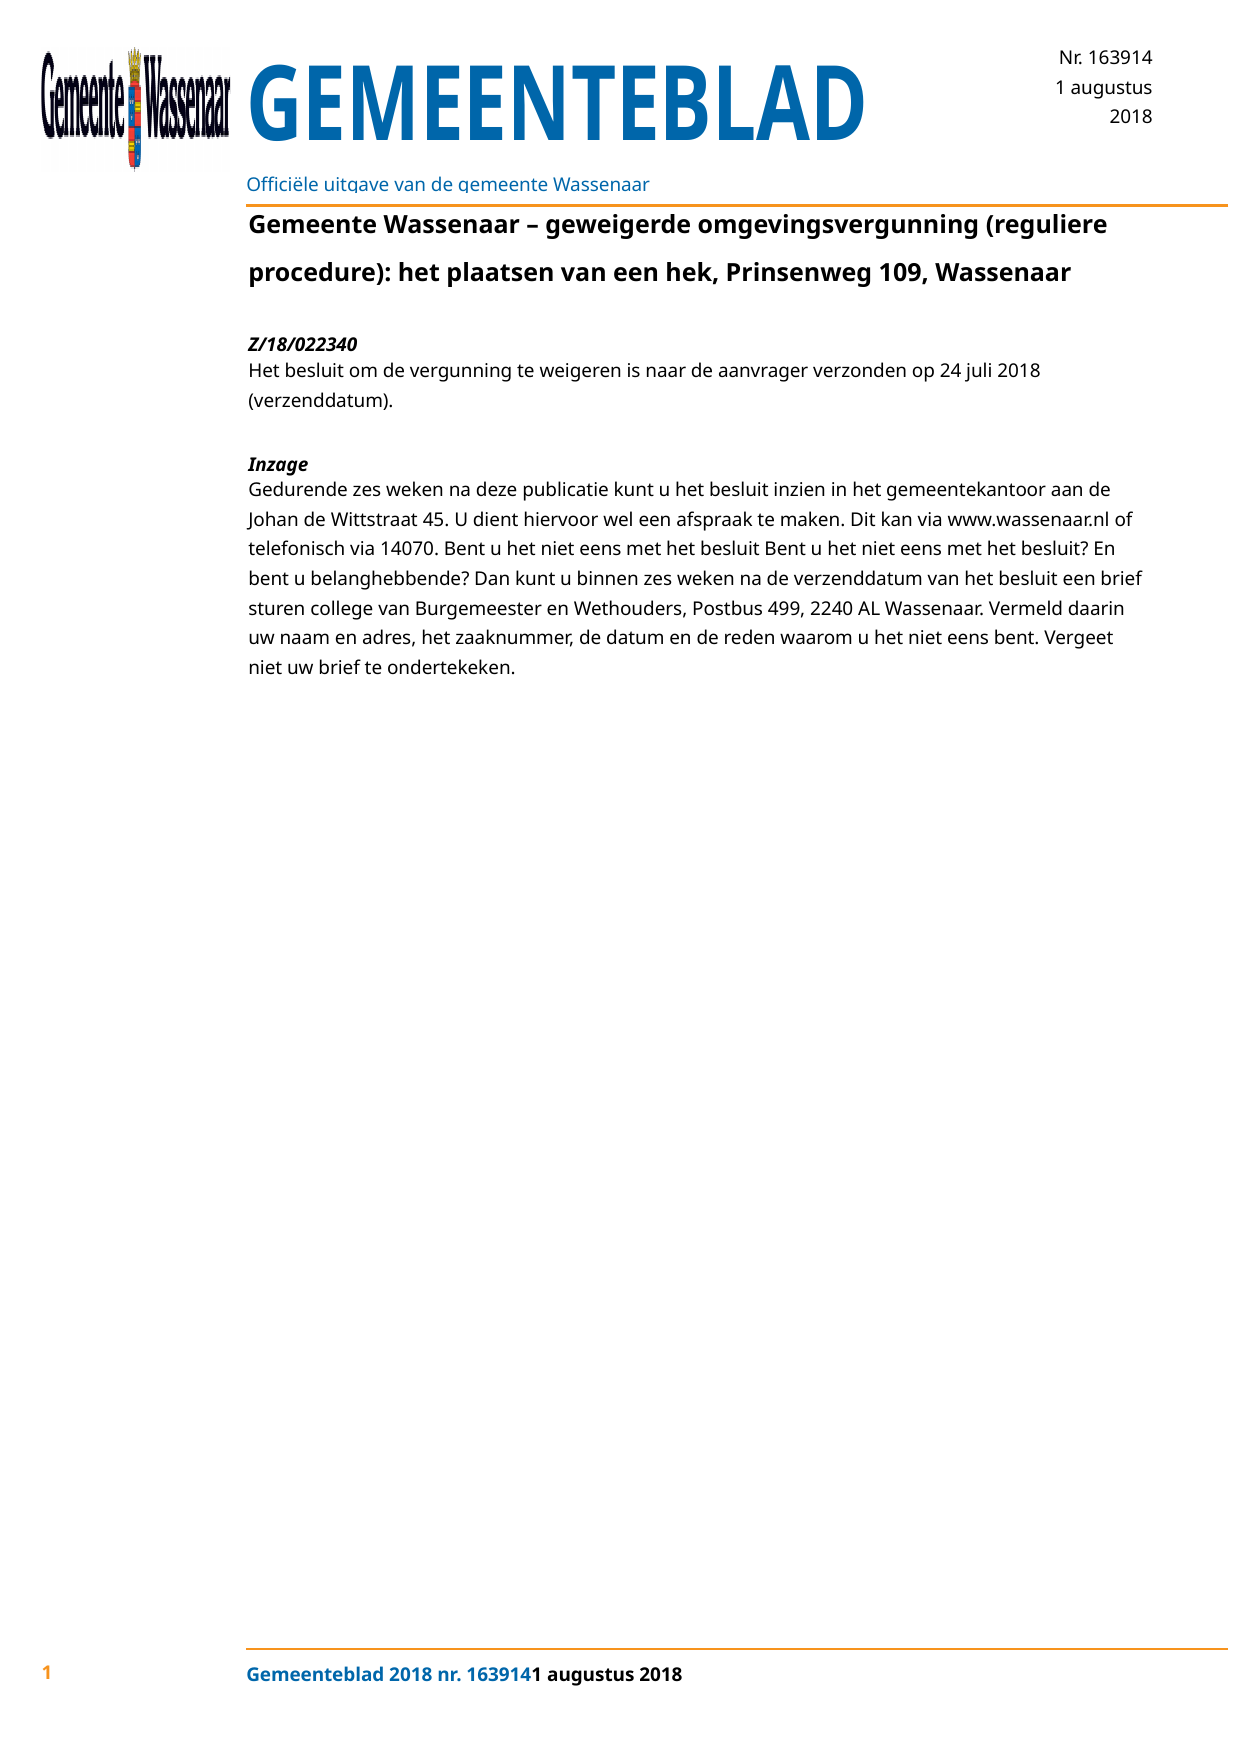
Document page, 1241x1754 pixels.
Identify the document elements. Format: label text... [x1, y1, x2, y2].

picture [41, 47, 231, 172]
text Het besluit om de vergunning te weigeren is naar de aanvrager verzonden op 24 juli 2018 (verzenddatum). [248, 357, 1152, 412]
text Inzage [248, 451, 1152, 476]
text Gemeente Wassenaar – geweigerde omgevingsvergunning (reguliere procedure): het plaatsen van een hek, Prinsenweg 109, Wassenaar [248, 207, 1152, 288]
text Z/18/022340 [248, 331, 1152, 357]
text Gedurende zes weken na deze publicatie kunt u het besluit inzien in het gemeentekantoor aan de Johan de Wittstraat 45. U dient hiervoor wel een afspraak te maken. Dit kan via www.wassenaar.nl of telefonisch via 14070. Bent u het niet eens met het besluit Bent u het niet eens met het besluit? En bent u belanghebbende? Dan kunt u binnen zes weken na de verzenddatum van het besluit een brief sturen college van Burgemeester en Wethouders, Postbus 499, 2240 AL Wassenaar. Vermeld daarin uw naam en adres, het zaaknummer, de datum en de reden waarom u het niet eens bent. Vergeet niet uw brief te ondertekeken. [248, 476, 1152, 680]
